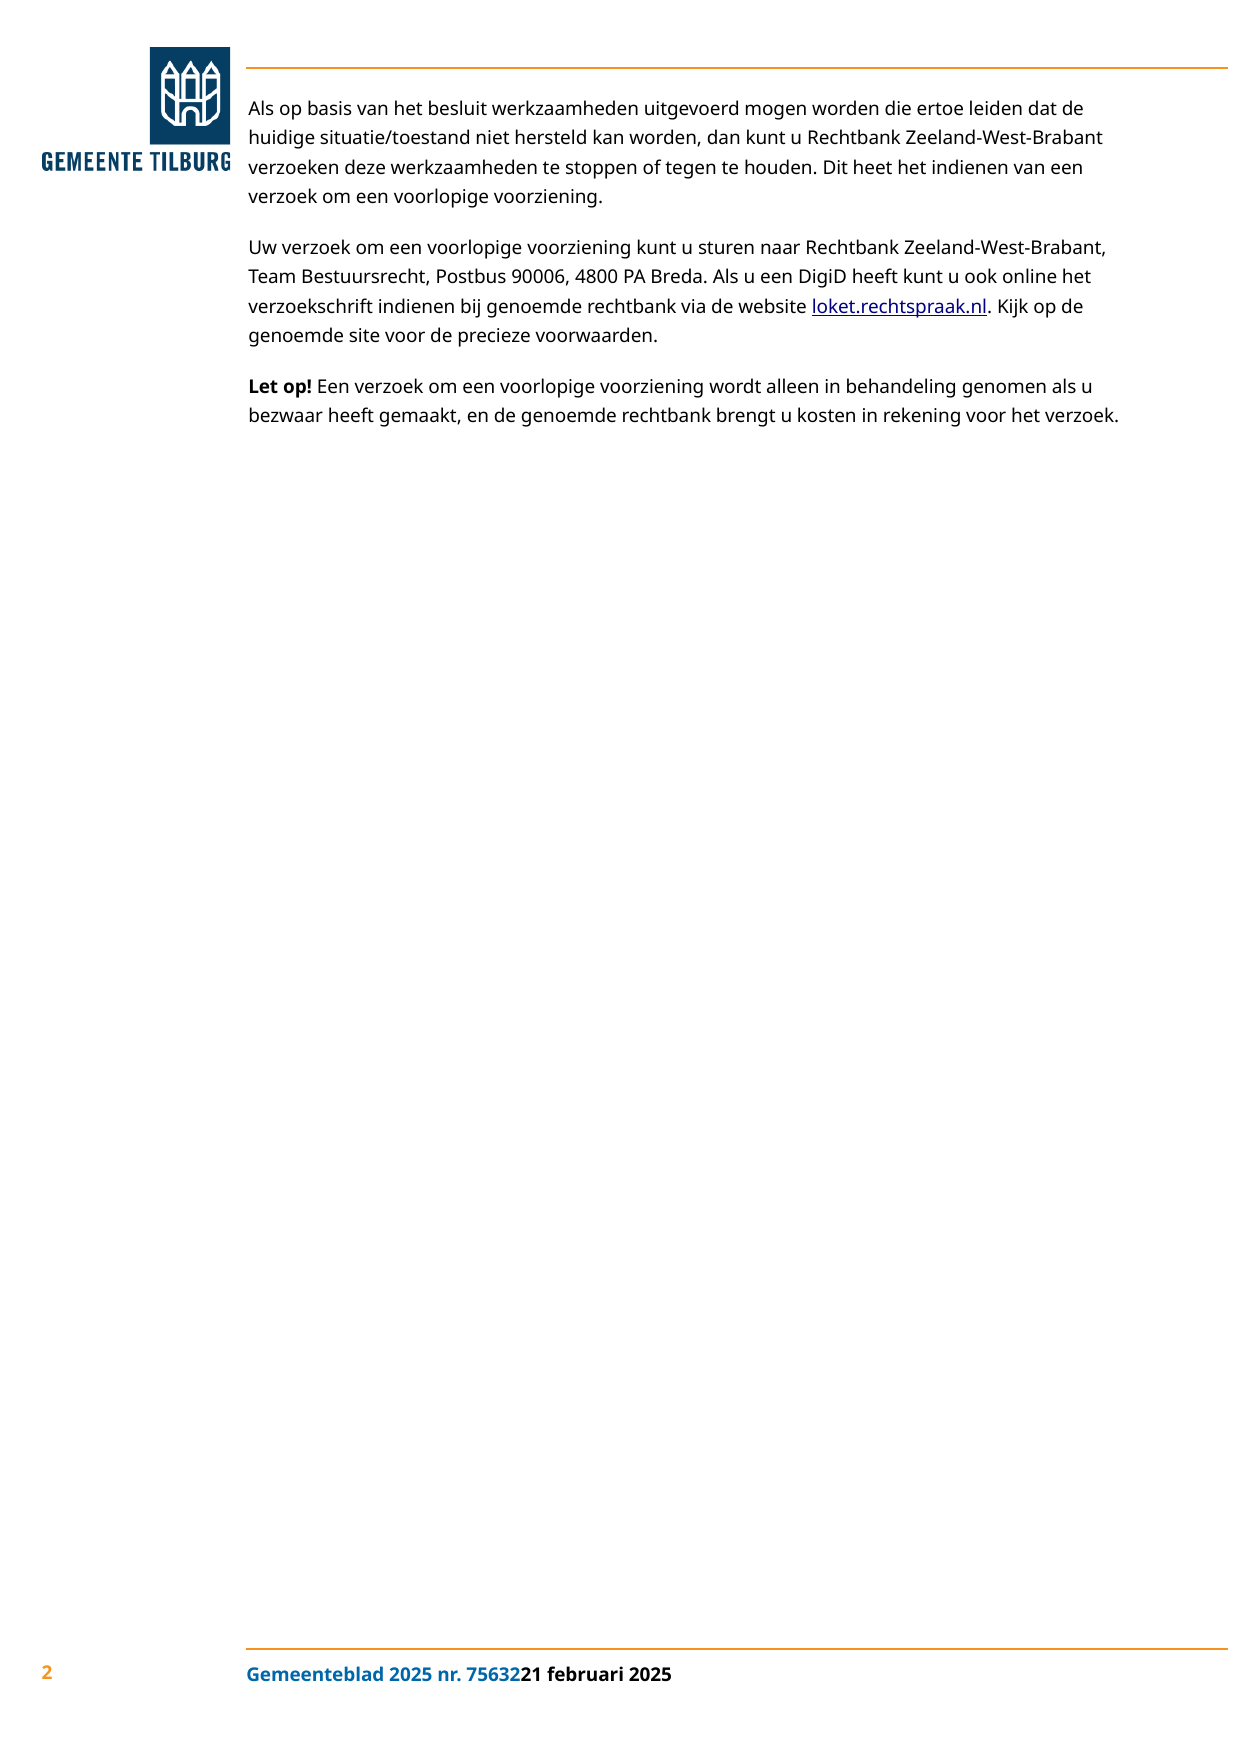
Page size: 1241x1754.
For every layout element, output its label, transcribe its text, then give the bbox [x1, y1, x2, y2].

text Uw verzoek om een voorlopige voorziening kunt u sturen naar Rechtbank Zeeland-West-Brabant, Team Bestuursrecht, Postbus 90006, 4800 PA Breda. Als u een DigiD heeft kunt u ook online het verzoekschrift indienen bij genoemde rechtbank via de website loket.rechtspraak.nl. Kijk op de genoemde site voor de precieze voorwaarden. [248, 234, 1152, 348]
text Let op! Een verzoek om een voorlopige voorziening wordt alleen in behandeling genomen als u bezwaar heeft gemaakt, en de genoemde rechtbank brengt u kosten in rekening voor het verzoek. [248, 373, 1152, 428]
text Als op basis van het besluit werkzaamheden uitgevoerd mogen worden die ertoe leiden dat de huidige situatie/toestand niet hersteld kan worden, dan kunt u Rechtbank Zeeland-West-Brabant verzoeken deze werkzaamheden te stoppen of tegen te houden. Dit heet het indienen van een verzoek om een voorlopige voorziening. [248, 95, 1152, 209]
picture [41, 47, 231, 172]
